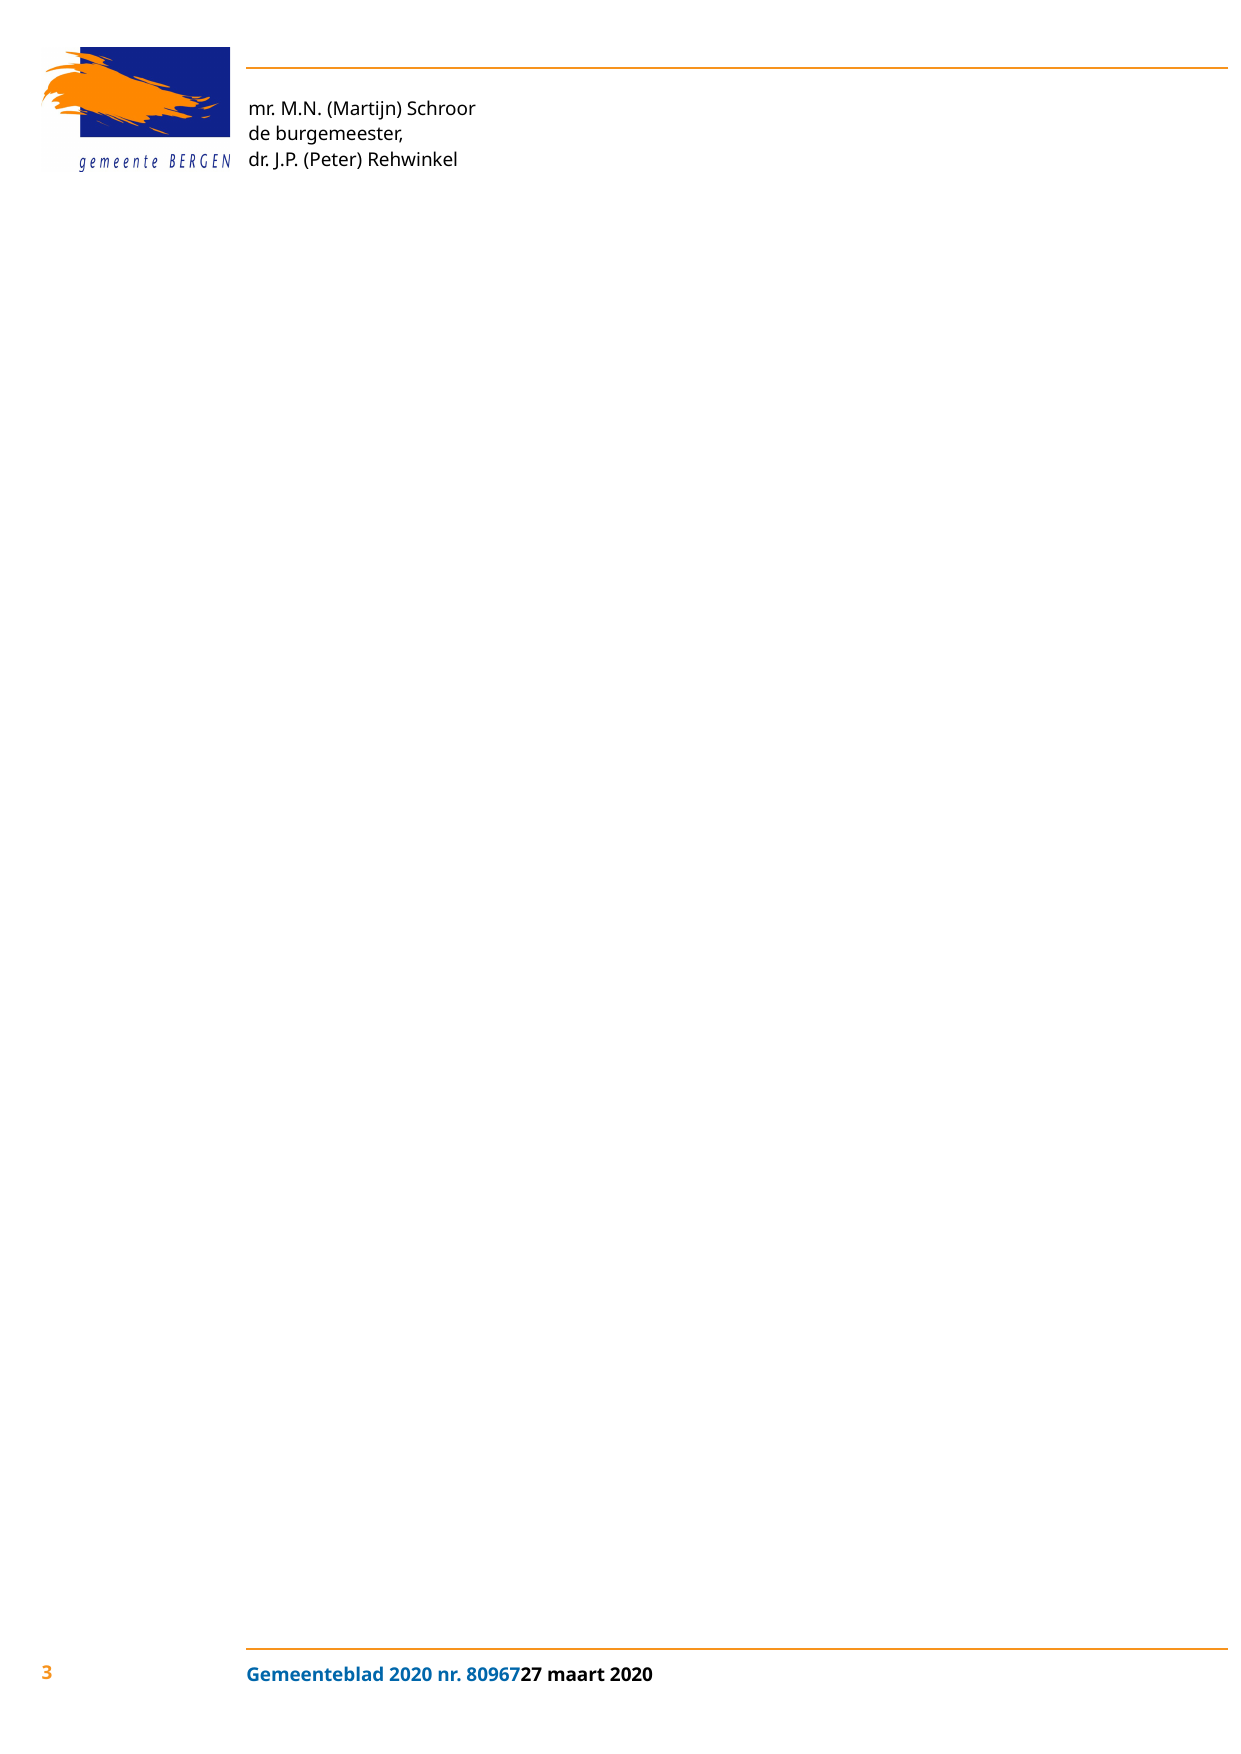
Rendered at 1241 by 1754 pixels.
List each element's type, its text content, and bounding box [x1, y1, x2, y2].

picture [41, 47, 231, 172]
text de burgemeester, [248, 121, 1152, 146]
text mr. M.N. (Martijn) Schroor [248, 95, 1152, 121]
text dr. J.P. (Peter) Rehwinkel [248, 146, 1152, 172]
